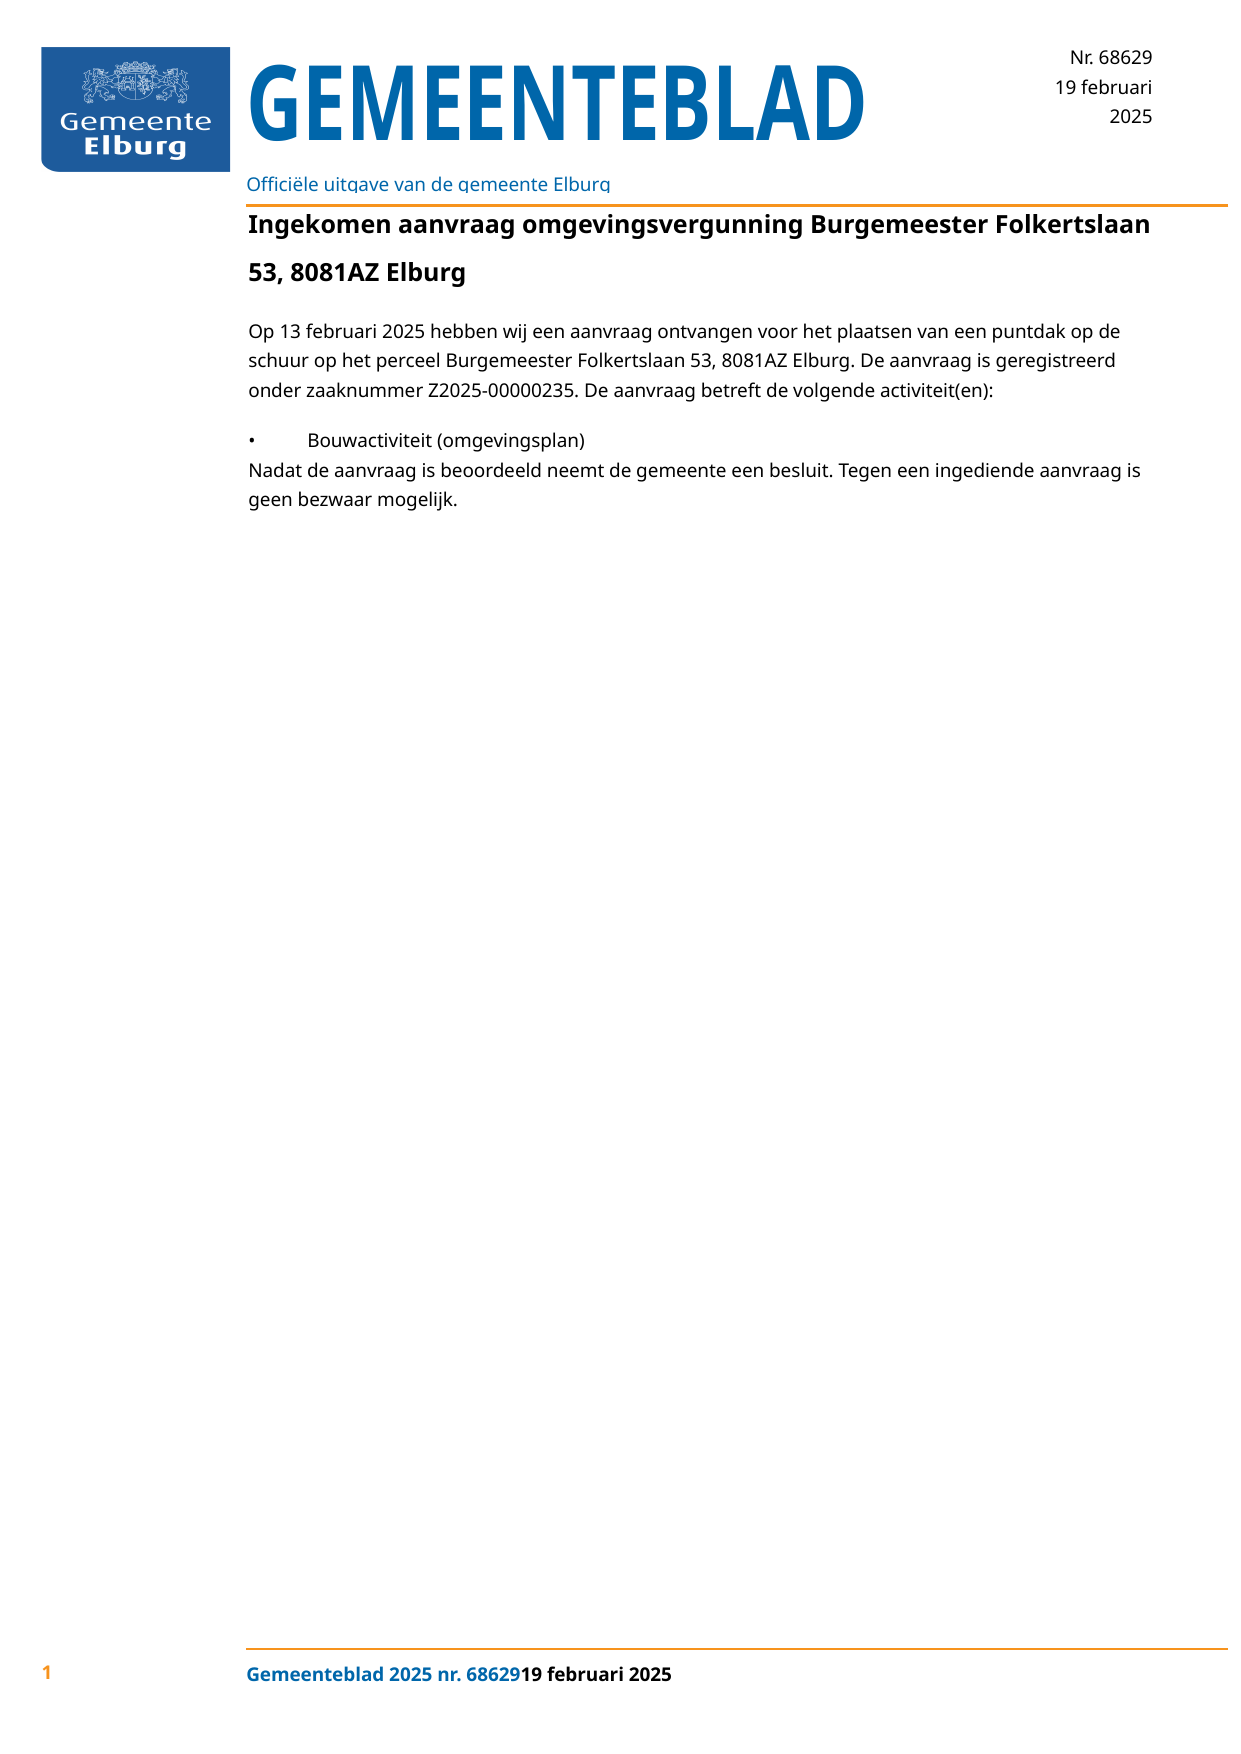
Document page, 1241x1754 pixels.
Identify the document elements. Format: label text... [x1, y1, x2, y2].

text Ingekomen aanvraag omgevingsvergunning Burgemeester Folkertslaan 53, 8081AZ Elburg [248, 207, 1152, 288]
picture [41, 47, 231, 172]
text Op 13 februari 2025 hebben wij een aanvraag ontvangen voor het plaatsen van een puntdak op de schuur op het perceel Burgemeester Folkertslaan 53, 8081AZ Elburg. De aanvraag is geregistreerd onder zaaknummer Z2025-00000235. De aanvraag betreft de volgende activiteit(en): [248, 318, 1152, 403]
list Bouwactiviteit (omgevingsplan) [248, 427, 1152, 453]
text Nadat de aanvraag is beoordeeld neemt de gemeente een besluit. Tegen een ingediende aanvraag is geen bezwaar mogelijk. [248, 457, 1152, 512]
